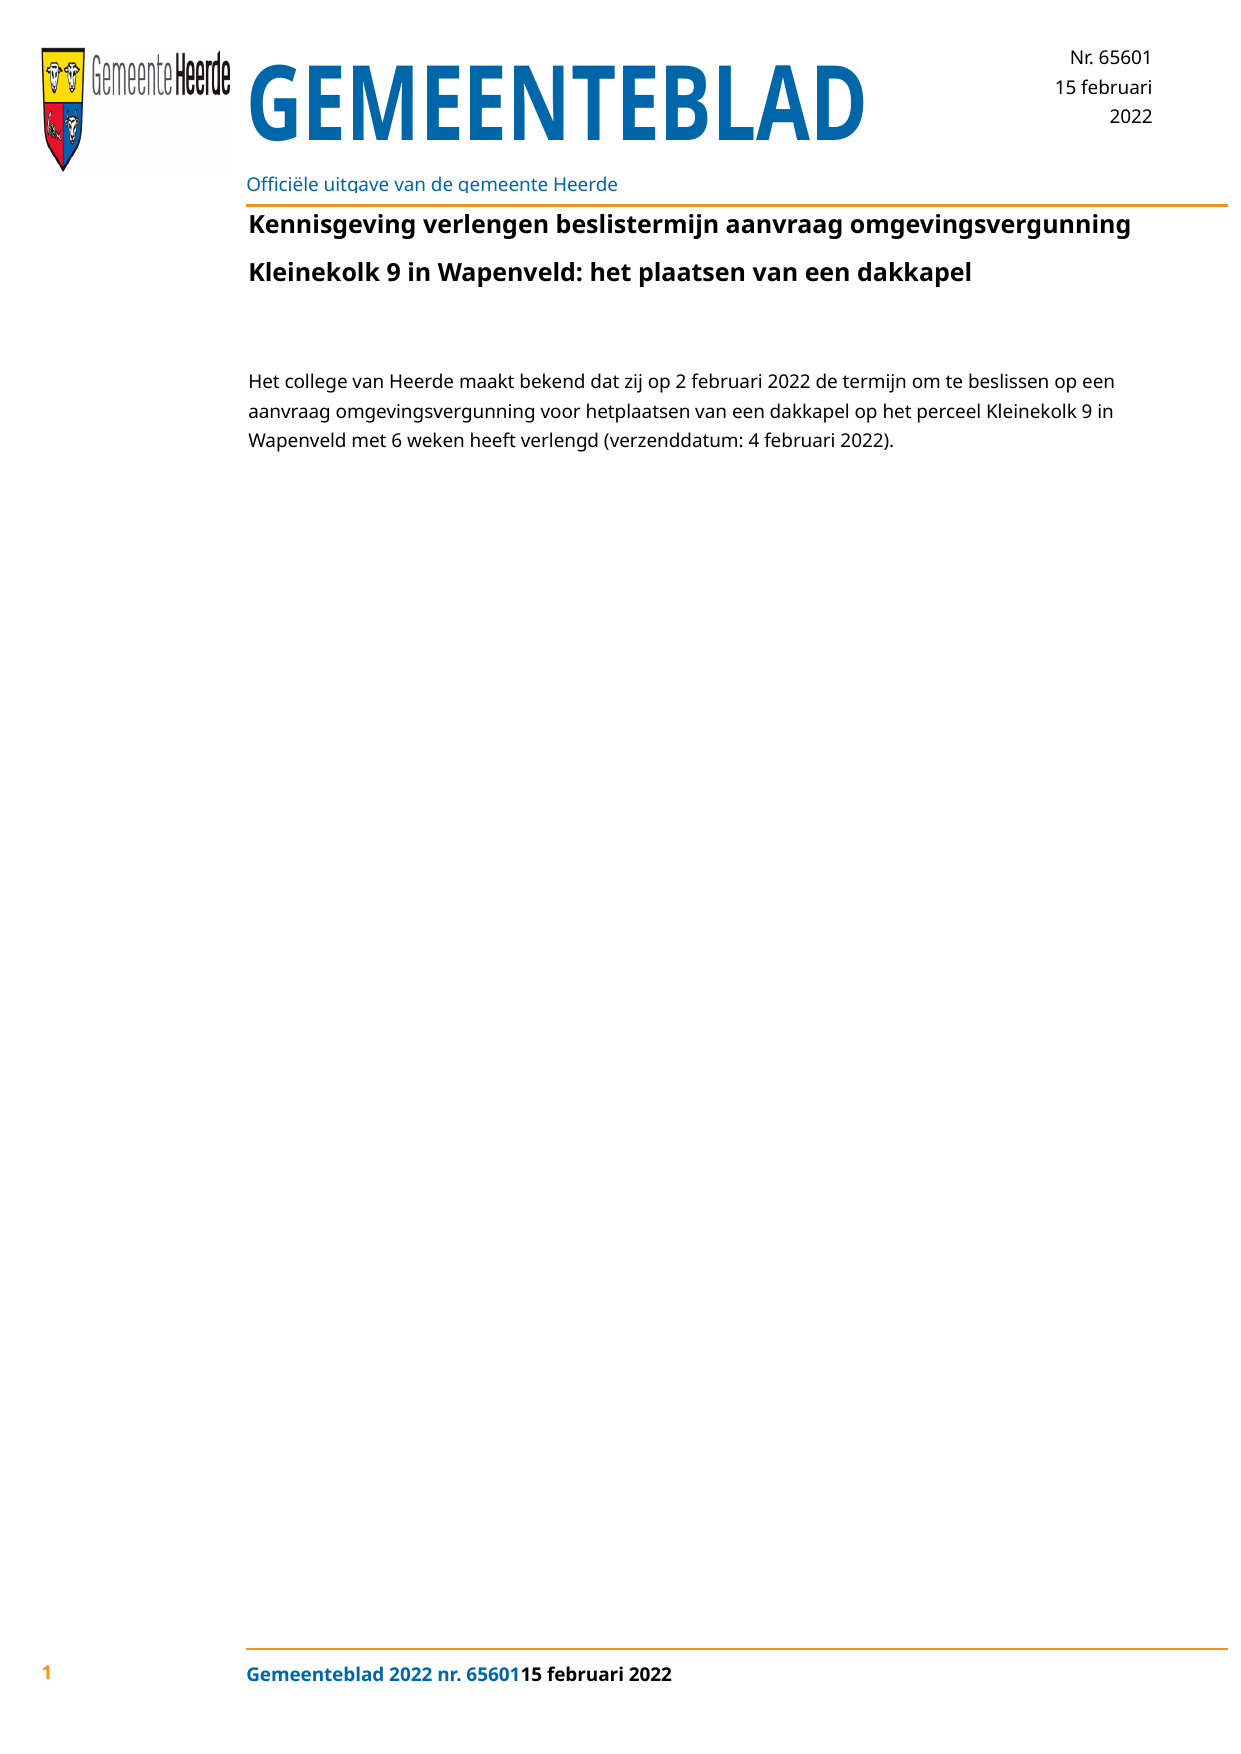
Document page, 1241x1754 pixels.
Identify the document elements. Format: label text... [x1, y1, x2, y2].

picture [41, 47, 231, 172]
text Het college van Heerde maakt bekend dat zij op 2 februari 2022 de termijn om te beslissen op een aanvraag omgevingsvergunning voor hetplaatsen van een dakkapel op het perceel Kleinekolk 9 in Wapenveld met 6 weken heeft verlengd (verzenddatum: 4 februari 2022). [248, 368, 1152, 453]
text Kennisgeving verlengen beslistermijn aanvraag omgevingsvergunning Kleinekolk 9 in Wapenveld: het plaatsen van een dakkapel [248, 207, 1152, 288]
